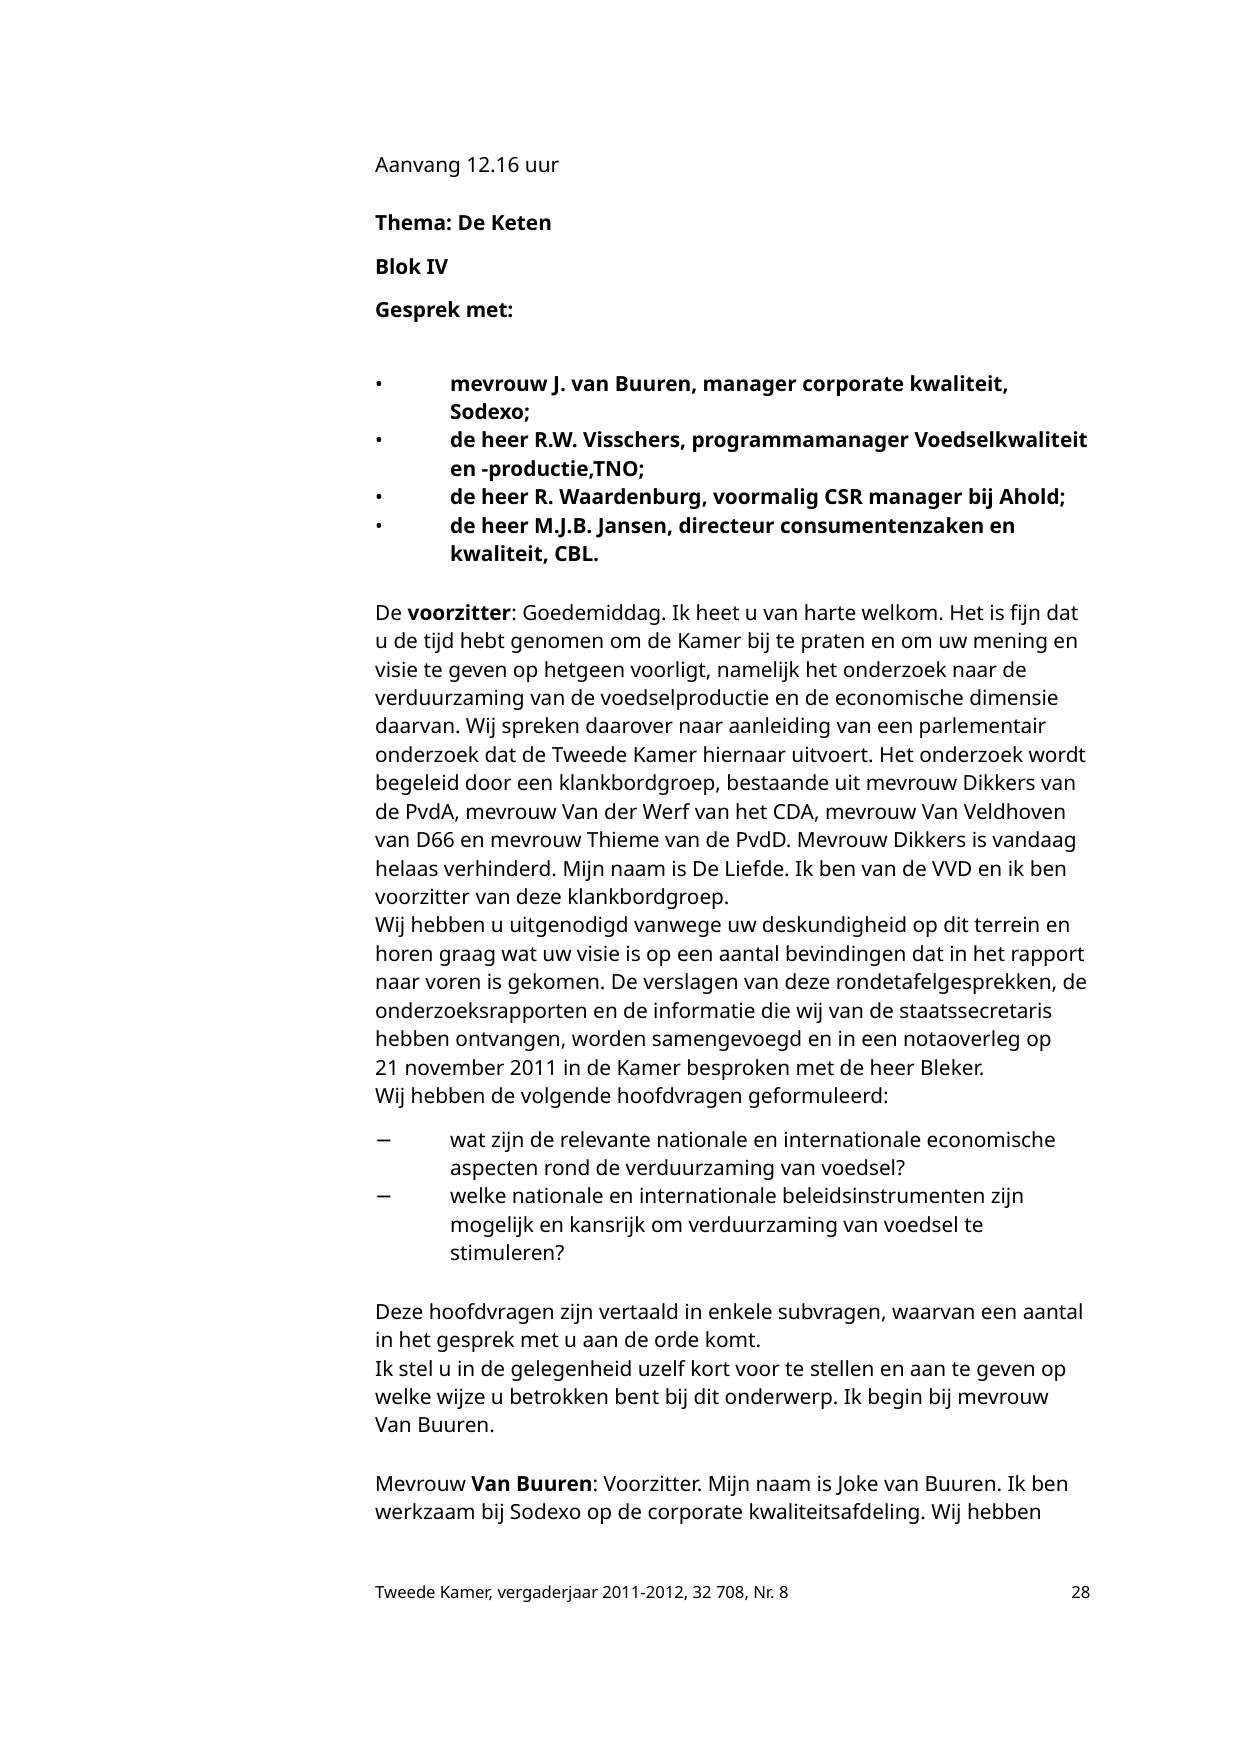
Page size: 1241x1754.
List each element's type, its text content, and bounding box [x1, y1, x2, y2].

text Blok IV [375, 252, 1090, 280]
text Wij hebben de volgende hoofdvragen geformuleerd: [375, 1081, 1090, 1110]
text Thema: De Keten [375, 208, 1090, 237]
list welke nationale en internationale beleidsinstrumenten zijn mogelijk en kansrijk om verduurzaming van voedsel te stimuleren? [375, 1182, 1090, 1267]
text De voorzitter: Goedemiddag. Ik heet u van harte welkom. Het is fijn dat u de tijd hebt genomen om de Kamer bij te praten en om uw mening en visie te geven op hetgeen voorligt, namelijk het onderzoek naar de verduurzaming van de voedselproductie en de economische dimensie daarvan. Wij spreken daarover naar aanleiding van een parlementair onderzoek dat de Tweede Kamer hiernaar uitvoert. Het onderzoek wordt begeleid door een klankbordgroep, bestaande uit mevrouw Dikkers van de PvdA, mevrouw Van der Werf van het CDA, mevrouw Van Veldhoven van D66 en mevrouw Thieme van de PvdD. Mevrouw Dikkers is vandaag helaas verhinderd. Mijn naam is De Liefde. Ik ben van de VVD en ik ben voorzitter van deze klankbordgroep. [375, 598, 1090, 911]
text Deze hoofdvragen zijn vertaald in enkele subvragen, waarvan een aantal in het gesprek met u aan de orde komt. [375, 1297, 1090, 1354]
list wat zijn de relevante nationale en internationale economische aspecten rond de verduurzaming van voedsel? [375, 1125, 1090, 1182]
list de heer R. Waardenburg, voormalig CSR manager bij Ahold; [375, 482, 1090, 511]
text Gesprek met: [375, 295, 1090, 324]
text Mevrouw Van Buuren: Voorzitter. Mijn naam is Joke van Buuren. Ik ben werkzaam bij Sodexo op de corporate kwaliteitsafdeling. Wij hebben [375, 1469, 1090, 1526]
list mevrouw J. van Buuren, manager corporate kwaliteit, Sodexo; [375, 369, 1090, 426]
list de heer M.J.B. Jansen, directeur consumentenzaken en kwaliteit, CBL. [375, 511, 1090, 568]
text Ik stel u in de gelegenheid uzelf kort voor te stellen en aan te geven op welke wijze u betrokken bent bij dit onderwerp. Ik begin bij mevrouw Van Buuren. [375, 1354, 1090, 1439]
list de heer R.W. Visschers, programmamanager Voedselkwaliteit en -productie,TNO; [375, 426, 1090, 482]
text Wij hebben u uitgenodigd vanwege uw deskundigheid op dit terrein en horen graag wat uw visie is op een aantal bevindingen dat in het rapport naar voren is gekomen. De verslagen van deze rondetafelgesprekken, de onderzoeksrapporten en de informatie die wij van de staatssecretaris hebben ontvangen, worden samengevoegd en in een notaoverleg op 21 november 2011 in de Kamer besproken met de heer Bleker. [375, 911, 1090, 1081]
text Aanvang 12.16 uur [375, 150, 1090, 178]
